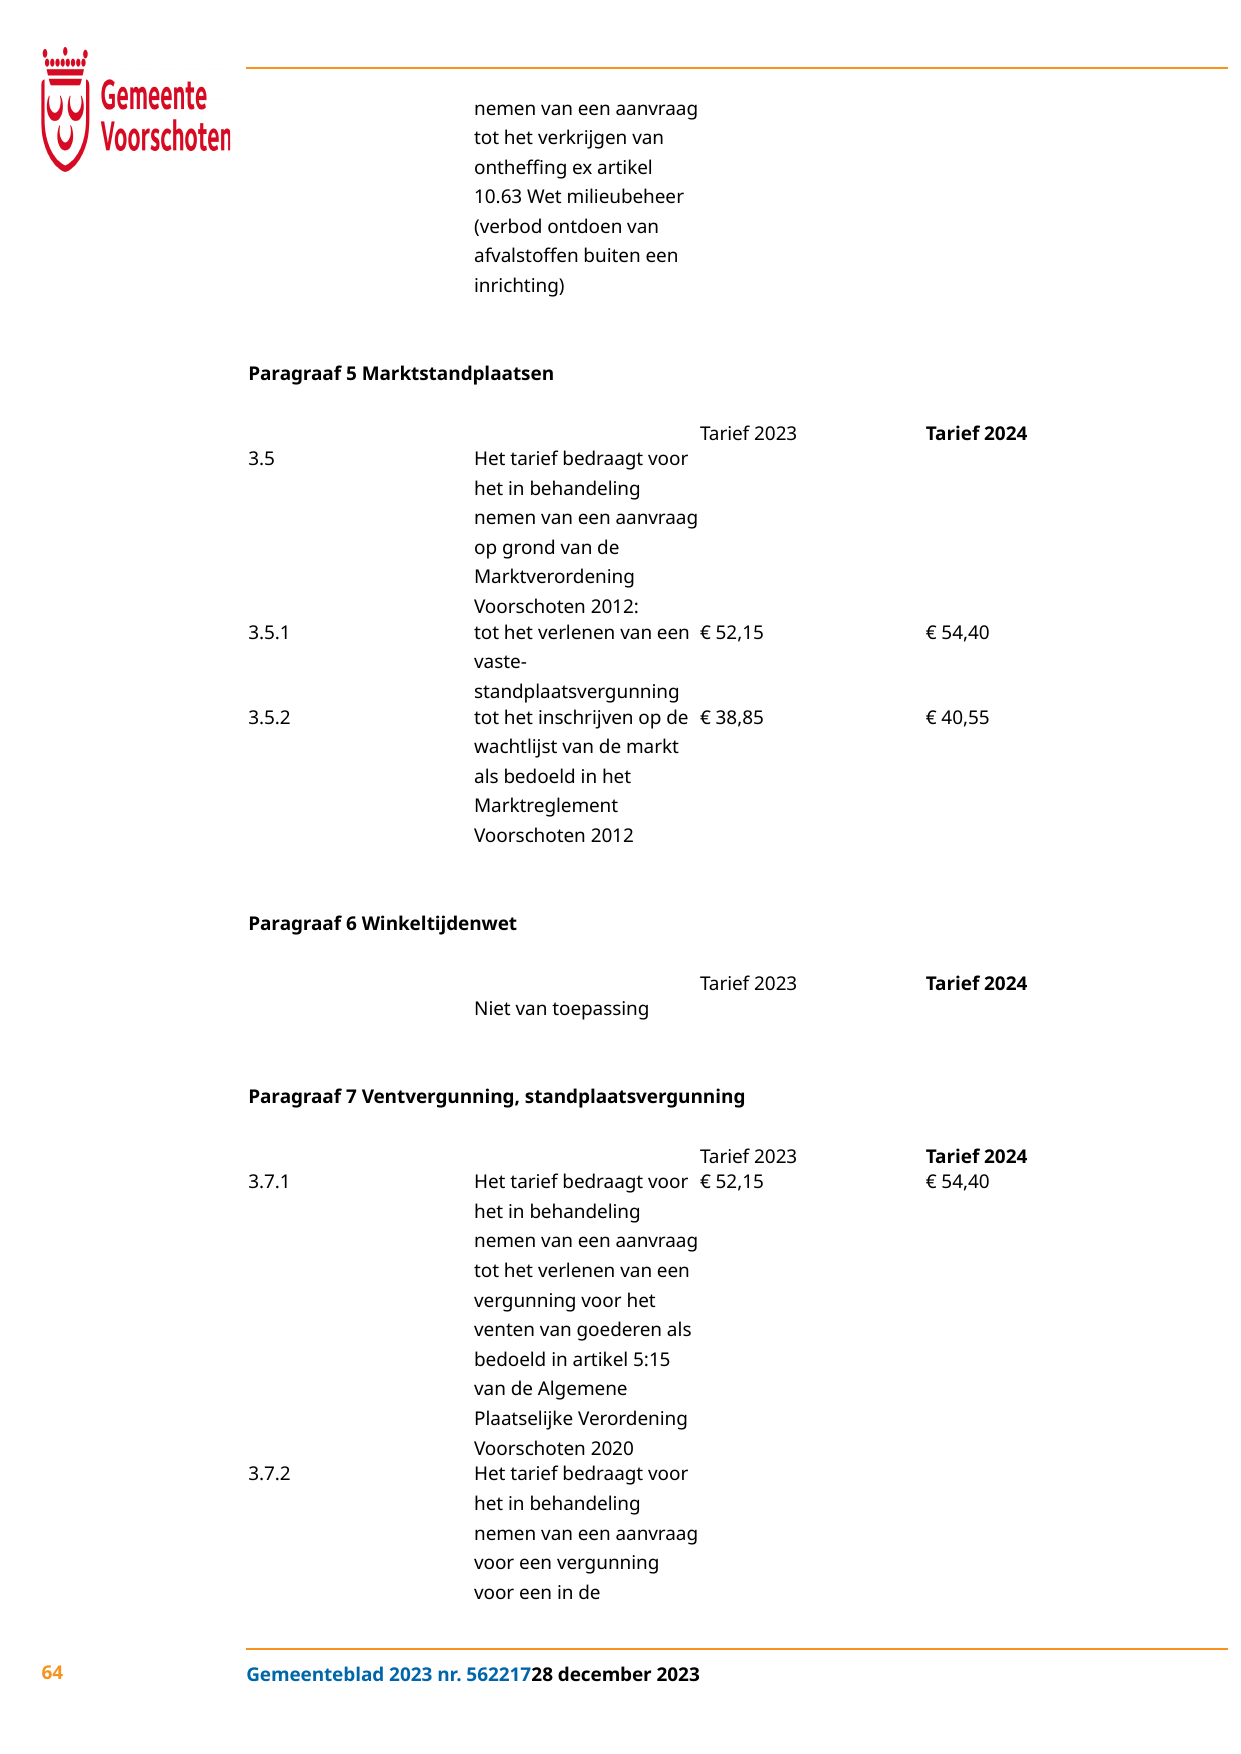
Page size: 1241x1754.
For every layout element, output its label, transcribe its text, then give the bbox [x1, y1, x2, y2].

table_cell € 52,15 [700, 1169, 926, 1461]
table_header [248, 420, 474, 445]
table_header Tarief 2023 [700, 420, 926, 445]
table_header Tarief 2023 [700, 1143, 926, 1168]
table_cell Het tarief bedraagt voor het in behandeling nemen van een aanvraag voor een vergunning voor een in de [474, 1461, 700, 1604]
table_header Tarief 2023 [700, 970, 926, 995]
table_cell € 54,40 [926, 619, 1152, 704]
text Paragraaf 7 Ventvergunning, standplaatsvergunning [248, 1083, 1152, 1109]
table_cell nemen van een aanvraag tot het verkrijgen van ontheffing ex artikel 10.63 Wet milieubeheer (verbod ontdoen van afvalstoffen buiten een inrichting) [474, 95, 700, 298]
table_header [474, 420, 700, 445]
table_cell tot het inschrijven op de wachtlijst van de markt als bedoeld in het Marktreglement Voorschoten 2012 [474, 704, 700, 848]
table_header [248, 1143, 474, 1168]
text Paragraaf 5 Marktstandplaatsen [248, 360, 1152, 386]
table_cell tot het verlenen van een vaste-standplaatsvergunning [474, 619, 700, 704]
table_cell [700, 1461, 926, 1604]
table_cell 3.5 [248, 445, 474, 619]
table_cell € 54,40 [926, 1169, 1152, 1461]
picture [41, 47, 231, 172]
table_cell Niet van toepassing [474, 995, 700, 1021]
table_header Tarief 2024 [926, 1143, 1152, 1168]
table_cell [926, 95, 1152, 298]
table_cell € 38,85 [700, 704, 926, 848]
table_header [248, 970, 474, 995]
table_header Tarief 2024 [926, 970, 1152, 995]
table_cell € 52,15 [700, 619, 926, 704]
table_cell [926, 995, 1152, 1021]
table_cell [926, 1461, 1152, 1604]
table_cell 3.5.1 [248, 619, 474, 704]
table_cell 3.7.2 [248, 1461, 474, 1604]
table_cell Het tarief bedraagt voor het in behandeling nemen van een aanvraag tot het verlenen van een vergunning voor het venten van goederen als bedoeld in artikel 5:15 van de Algemene Plaatselijke Verordening Voorschoten 2020 [474, 1169, 700, 1461]
table_header [474, 1143, 700, 1168]
table_header Tarief 2024 [926, 420, 1152, 445]
table_cell € 40,55 [926, 704, 1152, 848]
table_cell 3.7.1 [248, 1169, 474, 1461]
table_cell [700, 445, 926, 619]
text Paragraaf 6 Winkeltijdenwet [248, 910, 1152, 936]
table_cell [700, 95, 926, 298]
table_cell [248, 995, 474, 1021]
table_cell Het tarief bedraagt voor het in behandeling nemen van een aanvraag op grond van de Marktverordening Voorschoten 2012: [474, 445, 700, 619]
table_cell [248, 95, 474, 298]
table_header [474, 970, 700, 995]
table_cell [926, 445, 1152, 619]
table_cell 3.5.2 [248, 704, 474, 848]
table_cell [700, 995, 926, 1021]
